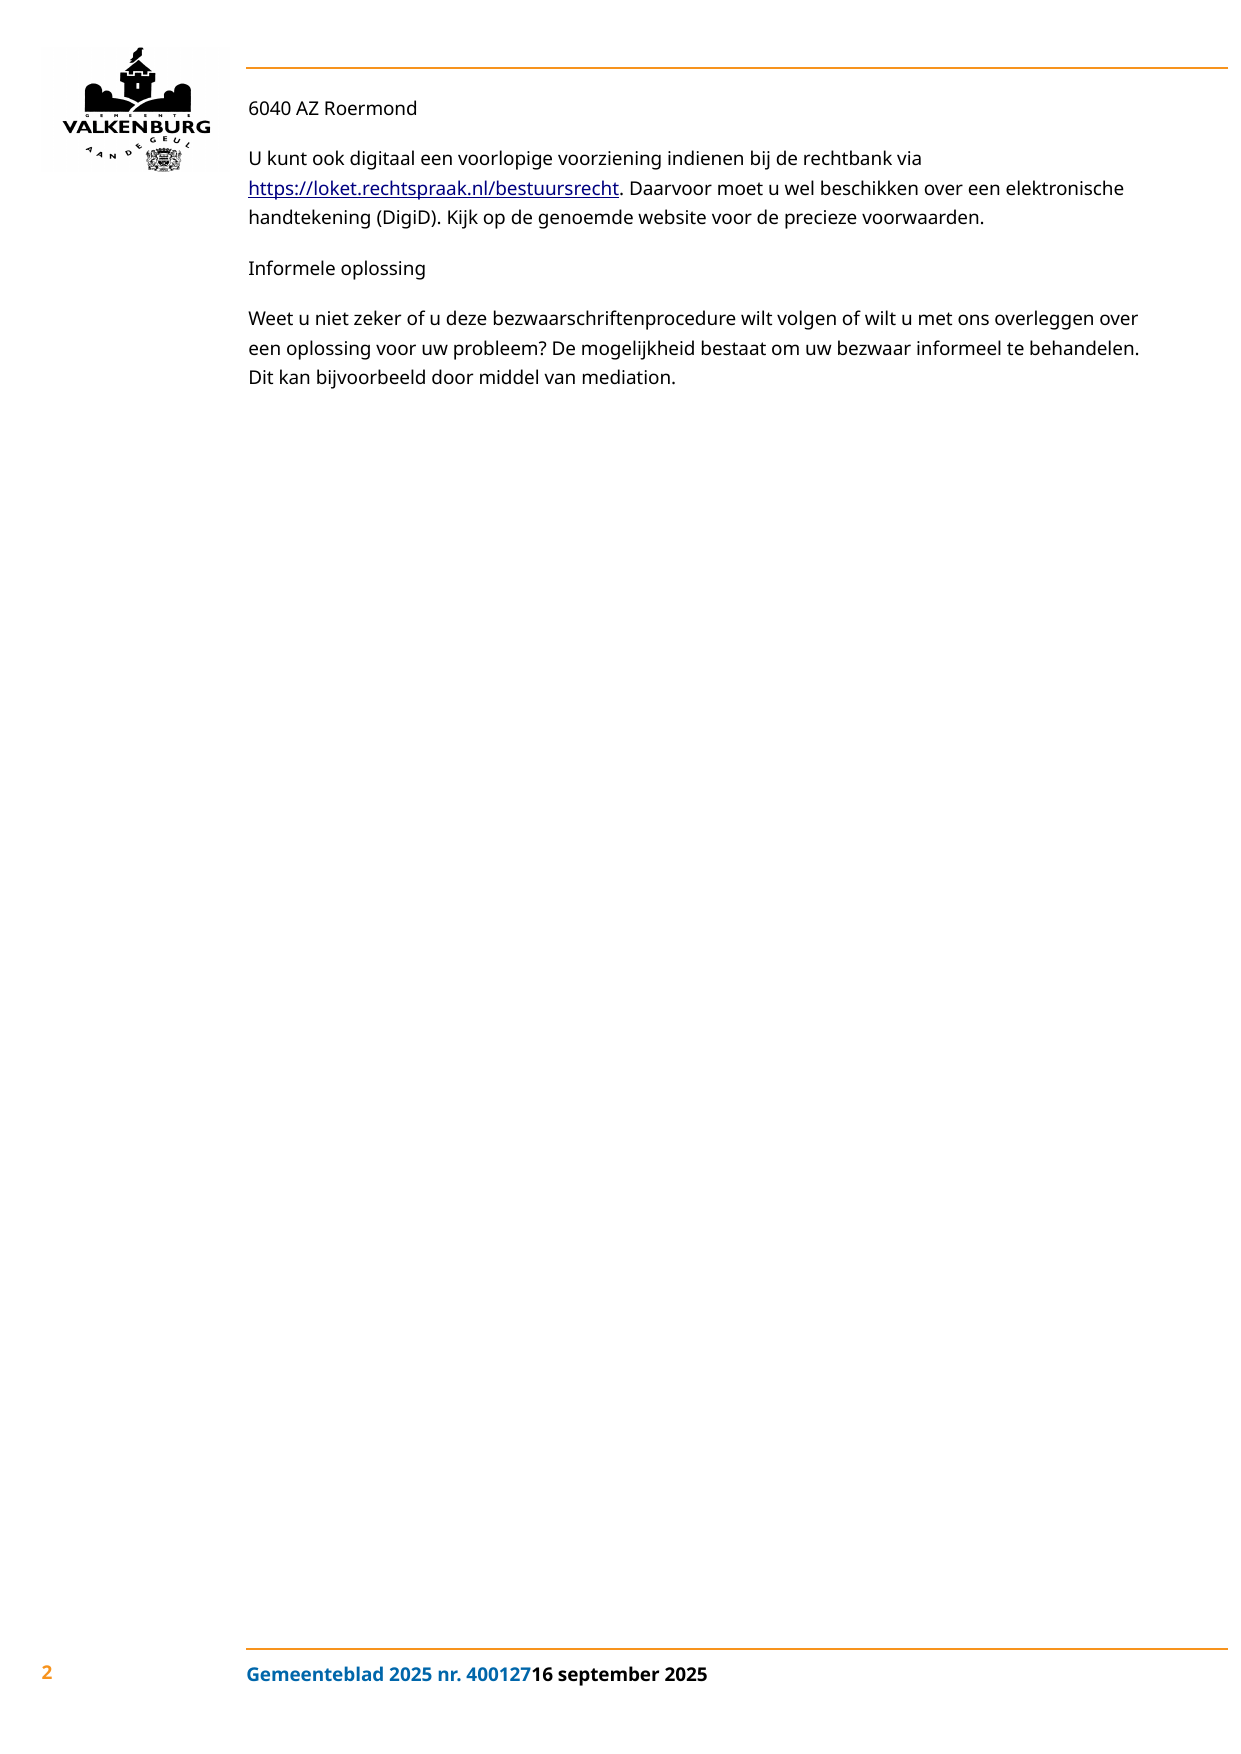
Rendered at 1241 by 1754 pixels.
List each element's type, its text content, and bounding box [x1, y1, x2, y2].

text U kunt ook digitaal een voorlopige voorziening indienen bij de rechtbank via https://loket.rechtspraak.nl/bestuursrecht. Daarvoor moet u wel beschikken over een elektronische handtekening (DigiD). Kijk op de genoemde website voor de precieze voorwaarden. [248, 145, 1152, 230]
text Informele oplossing [248, 255, 1152, 281]
picture [41, 47, 231, 172]
text 6040 AZ Roermond [248, 95, 1152, 121]
text Weet u niet zeker of u deze bezwaarschriftenprocedure wilt volgen of wilt u met ons overleggen over een oplossing voor uw probleem? De mogelijkheid bestaat om uw bezwaar informeel te behandelen. Dit kan bijvoorbeeld door middel van mediation. [248, 305, 1152, 390]
